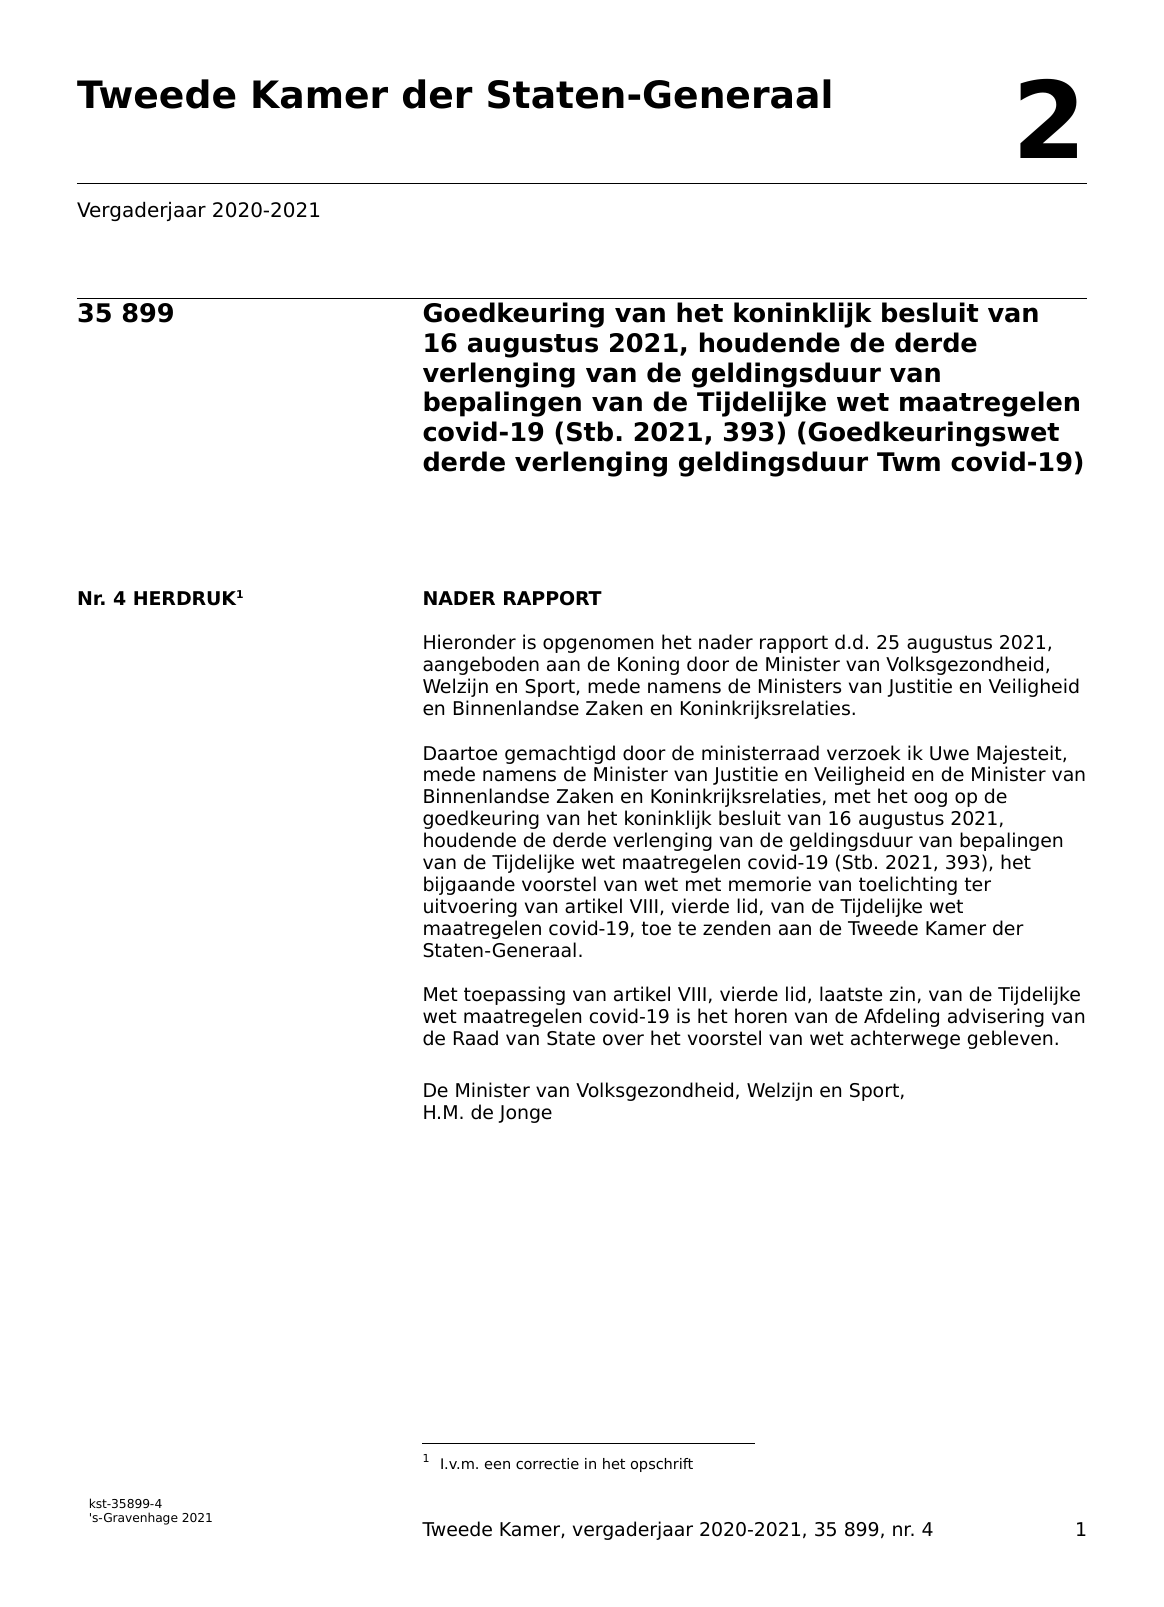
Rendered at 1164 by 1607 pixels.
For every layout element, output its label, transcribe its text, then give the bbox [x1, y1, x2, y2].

text Met toepassing van artikel VIII, vierde lid, laatste zin, van de Tijdelijke wet maatregelen covid-19 is het horen van de Afdeling advisering van de Raad van State over het voorstel van wet achterwege gebleven. [422, 984, 1087, 1050]
subtitle Nr. 4 HERDRUK NADER RAPPORT [77, 588, 1087, 610]
text I.v.m. een correctie in het opschrift [422, 1452, 1087, 1474]
text 's-Gravenhage 2021 [88, 1511, 323, 1525]
text Daartoe gemachtigd door de ministerraad verzoek ik Uwe Majesteit, mede namens de Minister van Justitie en Veiligheid en de Minister van Binnenlandse Zaken en Koninkrijksrelaties, met het oog op de goedkeuring van het koninklijk besluit van 16 augustus 2021, houdende de derde verlenging van de geldingsduur van bepalingen van de Tijdelijke wet maatregelen covid-19 (Stb. 2021, 393), het bijgaande voorstel van wet met memorie van toelichting ter uitvoering van artikel VIII, vierde lid, van de Tijdelijke wet maatregelen covid-19, toe te zenden aan de Tweede Kamer der Staten-Generaal. [422, 742, 1087, 962]
text De Minister van Volksgezondheid, Welzijn en Sport, H.M. de Jonge [422, 1080, 1087, 1124]
table_header Tweede Kamer der Staten-Generaal [77, 59, 886, 183]
subtitle 35 899 Goedkeuring van het koninklijk besluit van 16 augustus 2021, houdende de derde verlenging van de geldingsduur van bepalingen van de Tijdelijke wet maatregelen covid-19 (Stb. 2021, 393) (Goedkeuringswet derde verlenging geldingsduur Twm covid-19) [77, 299, 1087, 477]
text Hieronder is opgenomen het nader rapport d.d. 25 augustus 2021, aangeboden aan de Koning door de Minister van Volksgezondheid, Welzijn en Sport, mede namens de Ministers van Justitie en Veiligheid en Binnenlandse Zaken en Koninkrijksrelaties. [422, 632, 1087, 720]
text kst-35899-4 [88, 1497, 323, 1511]
table_header 2 [886, 59, 1087, 183]
table_cell Vergaderjaar 2020-2021 [77, 184, 1087, 298]
